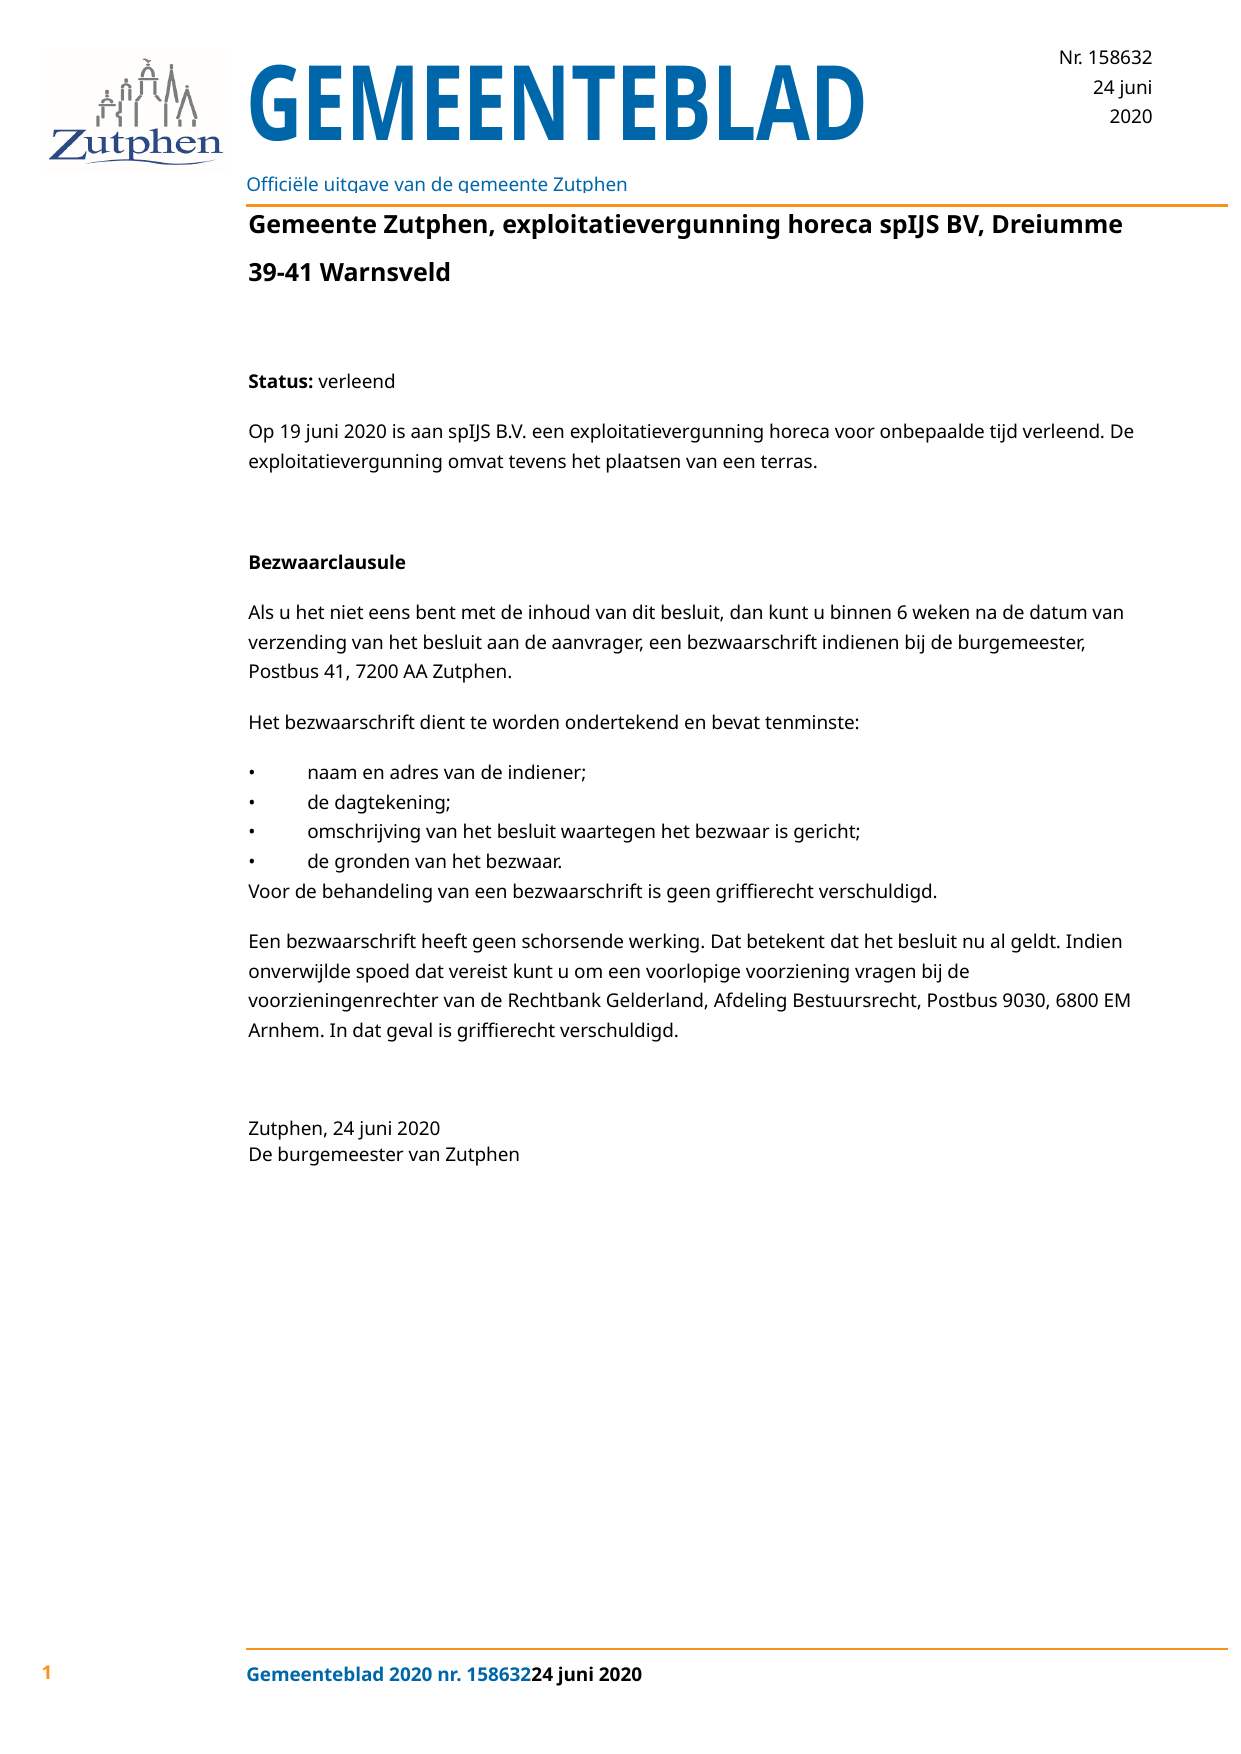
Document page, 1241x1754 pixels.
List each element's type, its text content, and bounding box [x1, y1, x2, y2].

text Op 19 juni 2020 is aan spIJS B.V. een exploitatievergunning horeca voor onbepaalde tijd verleend. De exploitatievergunning omvat tevens het plaatsen van een terras. [248, 419, 1152, 474]
list naam en adres van de indiener; [248, 759, 1152, 785]
text Als u het niet eens bent met de inhoud van dit besluit, dan kunt u binnen 6 weken na de datum van verzending van het besluit aan de aanvrager, een bezwaarschrift indienen bij de burgemeester, Postbus 41, 7200 AA Zutphen. [248, 599, 1152, 684]
list de gronden van het bezwaar. [248, 848, 1152, 874]
text De burgemeester van Zutphen [248, 1141, 1152, 1167]
text Bezwaarclausule [248, 549, 1152, 575]
text Het bezwaarschrift dient te worden ondertekend en bevat tenminste: [248, 709, 1152, 735]
text Voor de behandeling van een bezwaarschrift is geen griffierecht verschuldigd. [248, 878, 1152, 904]
text Zutphen, 24 juni 2020 [248, 1115, 1152, 1141]
list omschrijving van het besluit waartegen het bezwaar is gericht; [248, 819, 1152, 844]
list de dagtekening; [248, 789, 1152, 815]
text Een bezwaarschrift heeft geen schorsende werking. Dat betekent dat het besluit nu al geldt. Indien onverwijlde spoed dat vereist kunt u om een voorlopige voorziening vragen bij de voorzieningenrechter van de Rechtbank Gelderland, Afdeling Bestuursrecht, Postbus 9030, 6800 EM Arnhem. In dat geval is griffierecht verschuldigd. [248, 928, 1152, 1043]
text Status: verleend [248, 368, 1152, 394]
picture [41, 47, 231, 172]
text Gemeente Zutphen, exploitatievergunning horeca spIJS BV, Dreiumme 39-41 Warnsveld [248, 207, 1152, 288]
